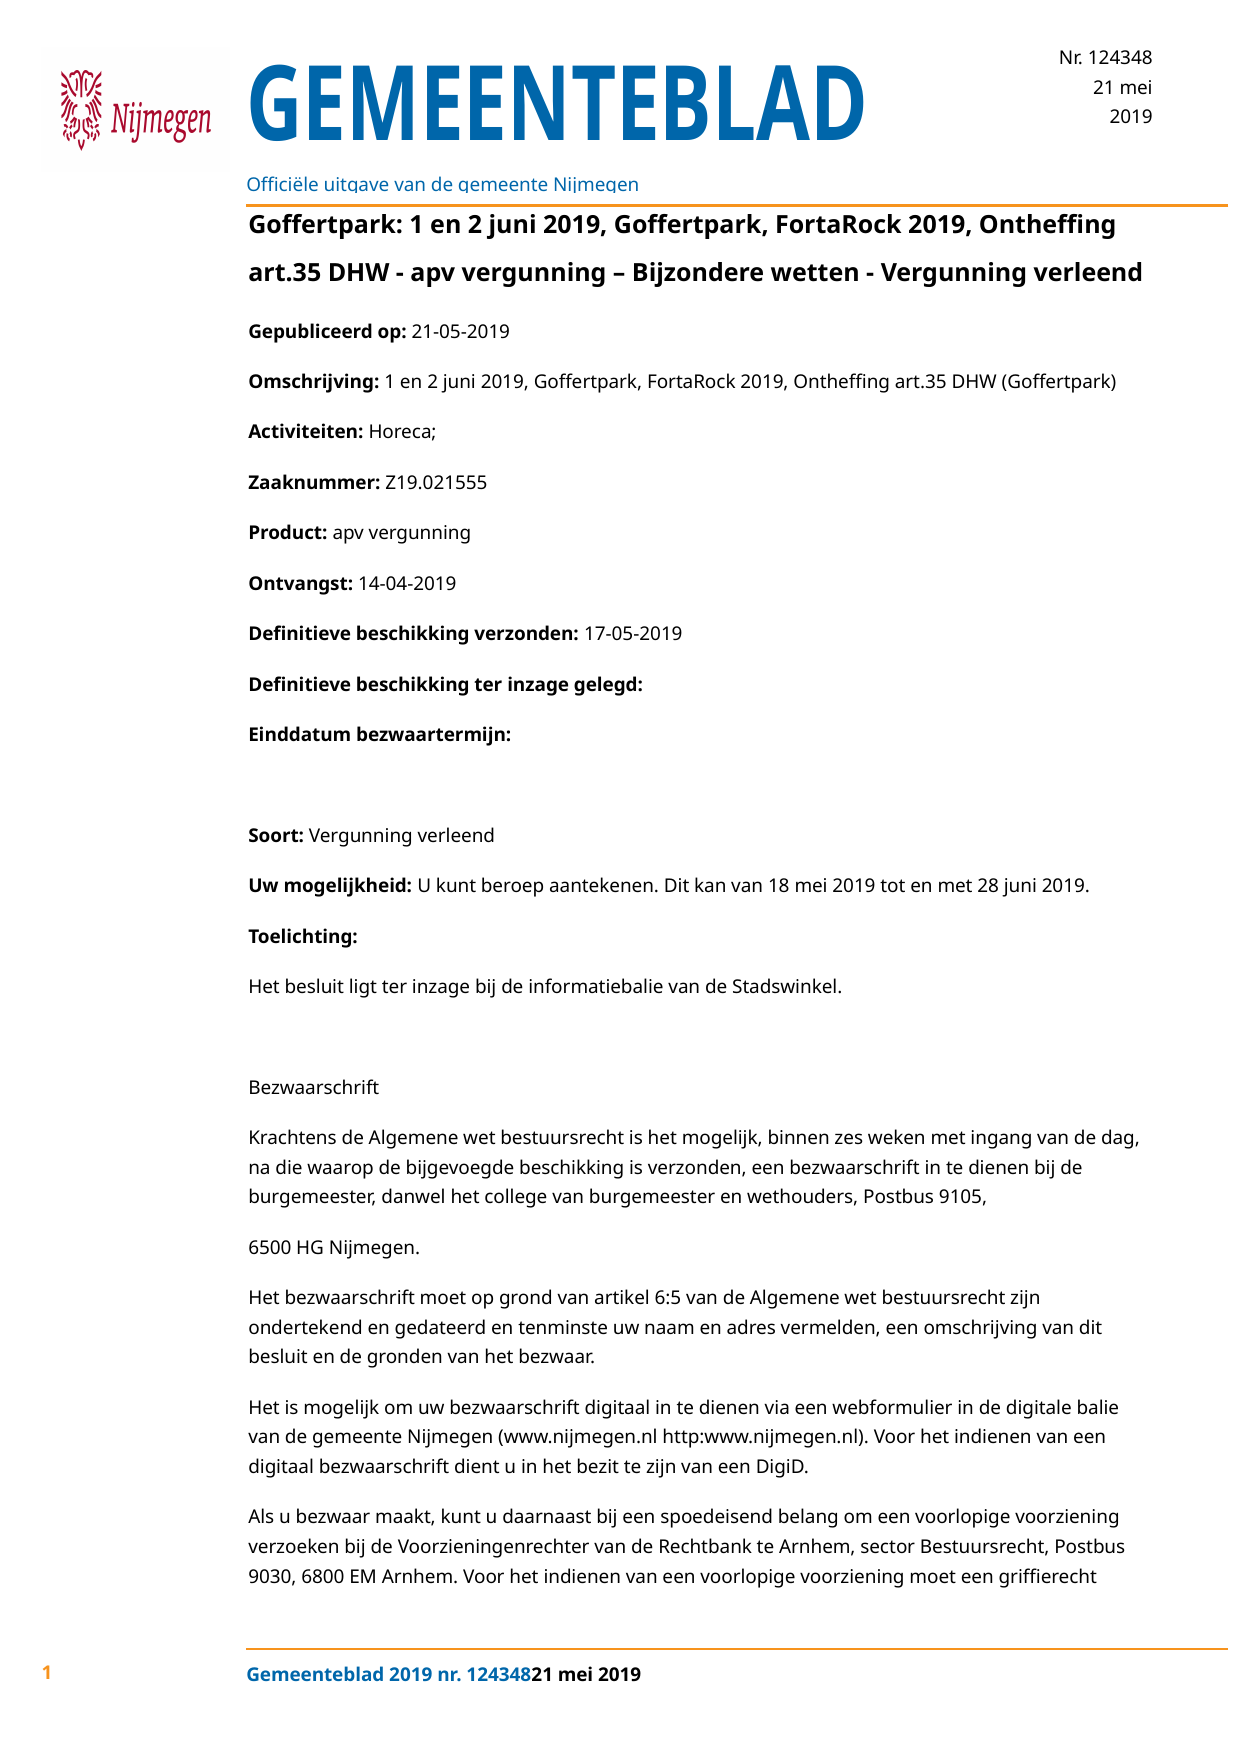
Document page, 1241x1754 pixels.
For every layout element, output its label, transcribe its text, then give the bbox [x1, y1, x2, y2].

text Toelichting: [248, 923, 1152, 949]
text Gepubliceerd op: 21-05-2019 [248, 318, 1152, 344]
text Uw mogelijkheid: U kunt beroep aantekenen. Dit kan van 18 mei 2019 tot en met 28 juni 2019. [248, 872, 1152, 898]
text Krachtens de Algemene wet bestuursrecht is het mogelijk, binnen zes weken met ingang van de dag, na die waarop de bijgevoegde beschikking is verzonden, een bezwaarschrift in te dienen bij de burgemeester, danwel het college van burgemeester en wethouders, Postbus 9105, [248, 1124, 1152, 1209]
text Ontvangst: 14-04-2019 [248, 570, 1152, 596]
text Soort: Vergunning verleend [248, 822, 1152, 848]
text Omschrijving: 1 en 2 juni 2019, Goffertpark, FortaRock 2019, Ontheffing art.35 DHW (Goffertpark) [248, 368, 1152, 394]
text Goffertpark: 1 en 2 juni 2019, Goffertpark, FortaRock 2019, Ontheffing art.35 DHW - apv vergunning – Bijzondere wetten - Vergunning verleend [248, 207, 1152, 288]
text Einddatum bezwaartermijn: [248, 721, 1152, 747]
text Definitieve beschikking verzonden: 17-05-2019 [248, 620, 1152, 646]
text Het bezwaarschrift moet op grond van artikel 6:5 van de Algemene wet bestuursrecht zijn ondertekend en gedateerd en tenminste uw naam en adres vermelden, een omschrijving van dit besluit en de gronden van het bezwaar. [248, 1284, 1152, 1369]
text Definitieve beschikking ter inzage gelegd: [248, 671, 1152, 697]
text Activiteiten: Horeca; [248, 419, 1152, 444]
text Zaaknummer: Z19.021555 [248, 469, 1152, 495]
text Bezwaarschrift [248, 1074, 1152, 1100]
text Als u bezwaar maakt, kunt u daarnaast bij een spoedeisend belang om een voorlopige voorziening verzoeken bij de Voorzieningenrechter van de Rechtbank te Arnhem, sector Bestuursrecht, Postbus 9030, 6800 EM Arnhem. Voor het indienen van een voorlopige voorziening moet een griffierecht [248, 1504, 1152, 1589]
picture [41, 47, 231, 172]
text Het besluit ligt ter inzage bij de informatiebalie van de Stadswinkel. [248, 973, 1152, 999]
text Het is mogelijk om uw bezwaarschrift digitaal in te dienen via een webformulier in de digitale balie van de gemeente Nijmegen (www.nijmegen.nl http:www.nijmegen.nl). Voor het indienen van een digitaal bezwaarschrift dient u in het bezit te zijn van een DigiD. [248, 1394, 1152, 1479]
text 6500 HG Nijmegen. [248, 1234, 1152, 1260]
text Product: apv vergunning [248, 519, 1152, 545]
